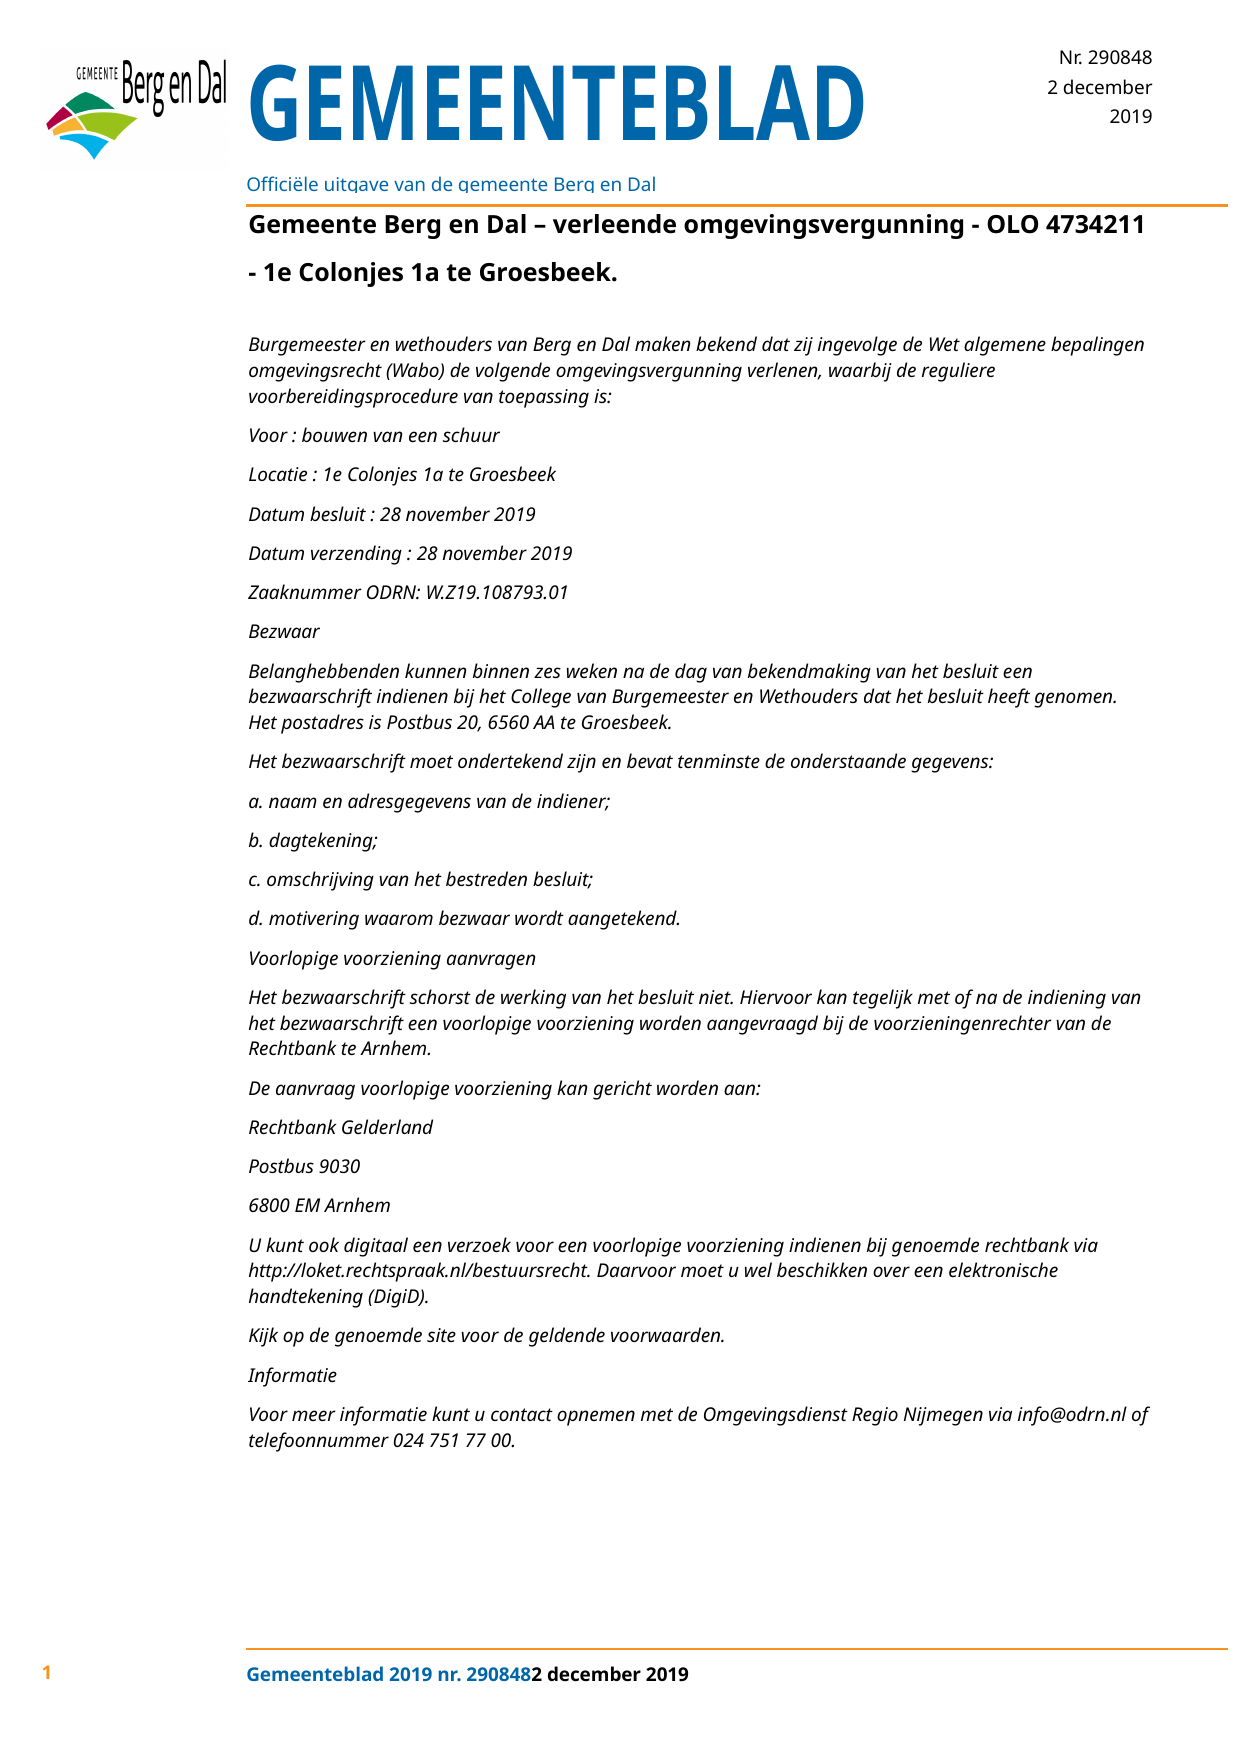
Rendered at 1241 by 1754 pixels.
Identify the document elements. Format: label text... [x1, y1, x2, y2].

text Datum verzending : 28 november 2019 [248, 540, 1152, 566]
text Kijk op de genoemde site voor de geldende voorwaarden. [248, 1323, 1152, 1348]
text Rechtbank Gelderland [248, 1114, 1152, 1140]
text c. omschrijving van het bestreden besluit; [248, 866, 1152, 892]
text Burgemeester en wethouders van Berg en Dal maken bekend dat zij ingevolge de Wet algemene bepalingen omgevingsrecht (Wabo) de volgende omgevingsvergunning verlenen, waarbij de reguliere voorbereidingsprocedure van toepassing is: [248, 331, 1152, 409]
text Zaaknummer ODRN: W.Z19.108793.01 [248, 579, 1152, 605]
text Postbus 9030 [248, 1153, 1152, 1179]
text 6800 EM Arnhem [248, 1193, 1152, 1218]
text Bezwaar [248, 618, 1152, 644]
text U kunt ook digitaal een verzoek voor een voorlopige voorziening indienen bij genoemde rechtbank via http://loket.rechtspraak.nl/bestuursrecht. Daarvoor moet u wel beschikken over een elektronische handtekening (DigiD). [248, 1232, 1152, 1309]
text Voorlopige voorziening aanvragen [248, 945, 1152, 971]
text Het bezwaarschrift moet ondertekend zijn en bevat tenminste de onderstaande gegevens: [248, 748, 1152, 774]
text De aanvraag voorlopige voorziening kan gericht worden aan: [248, 1075, 1152, 1101]
text b. dagtekening; [248, 827, 1152, 853]
picture [41, 47, 231, 172]
text Belanghebbenden kunnen binnen zes weken na de dag van bekendmaking van het besluit een bezwaarschrift indienen bij het College van Burgemeester en Wethouders dat het besluit heeft genomen. Het postadres is Postbus 20, 6560 AA te Groesbeek. [248, 658, 1152, 735]
text Informatie [248, 1362, 1152, 1388]
text Gemeente Berg en Dal – verleende omgevingsvergunning - OLO 4734211 - 1e Colonjes 1a te Groesbeek. [248, 207, 1152, 288]
text d. motivering waarom bezwaar wordt aangetekend. [248, 906, 1152, 931]
text Voor meer informatie kunt u contact opnemen met de Omgevingsdienst Regio Nijmegen via info@odrn.nl of telefoonnummer 024 751 77 00. [248, 1401, 1152, 1453]
text Locatie : 1e Colonjes 1a te Groesbeek [248, 461, 1152, 487]
text Voor : bouwen van een schuur [248, 422, 1152, 448]
text Datum besluit : 28 november 2019 [248, 501, 1152, 526]
text Het bezwaarschrift schorst de werking van het besluit niet. Hiervoor kan tegelijk met of na de indiening van het bezwaarschrift een voorlopige voorziening worden aangevraagd bij de voorzieningenrechter van de Rechtbank te Arnhem. [248, 984, 1152, 1061]
text a. naam en adresgegevens van de indiener; [248, 788, 1152, 813]
